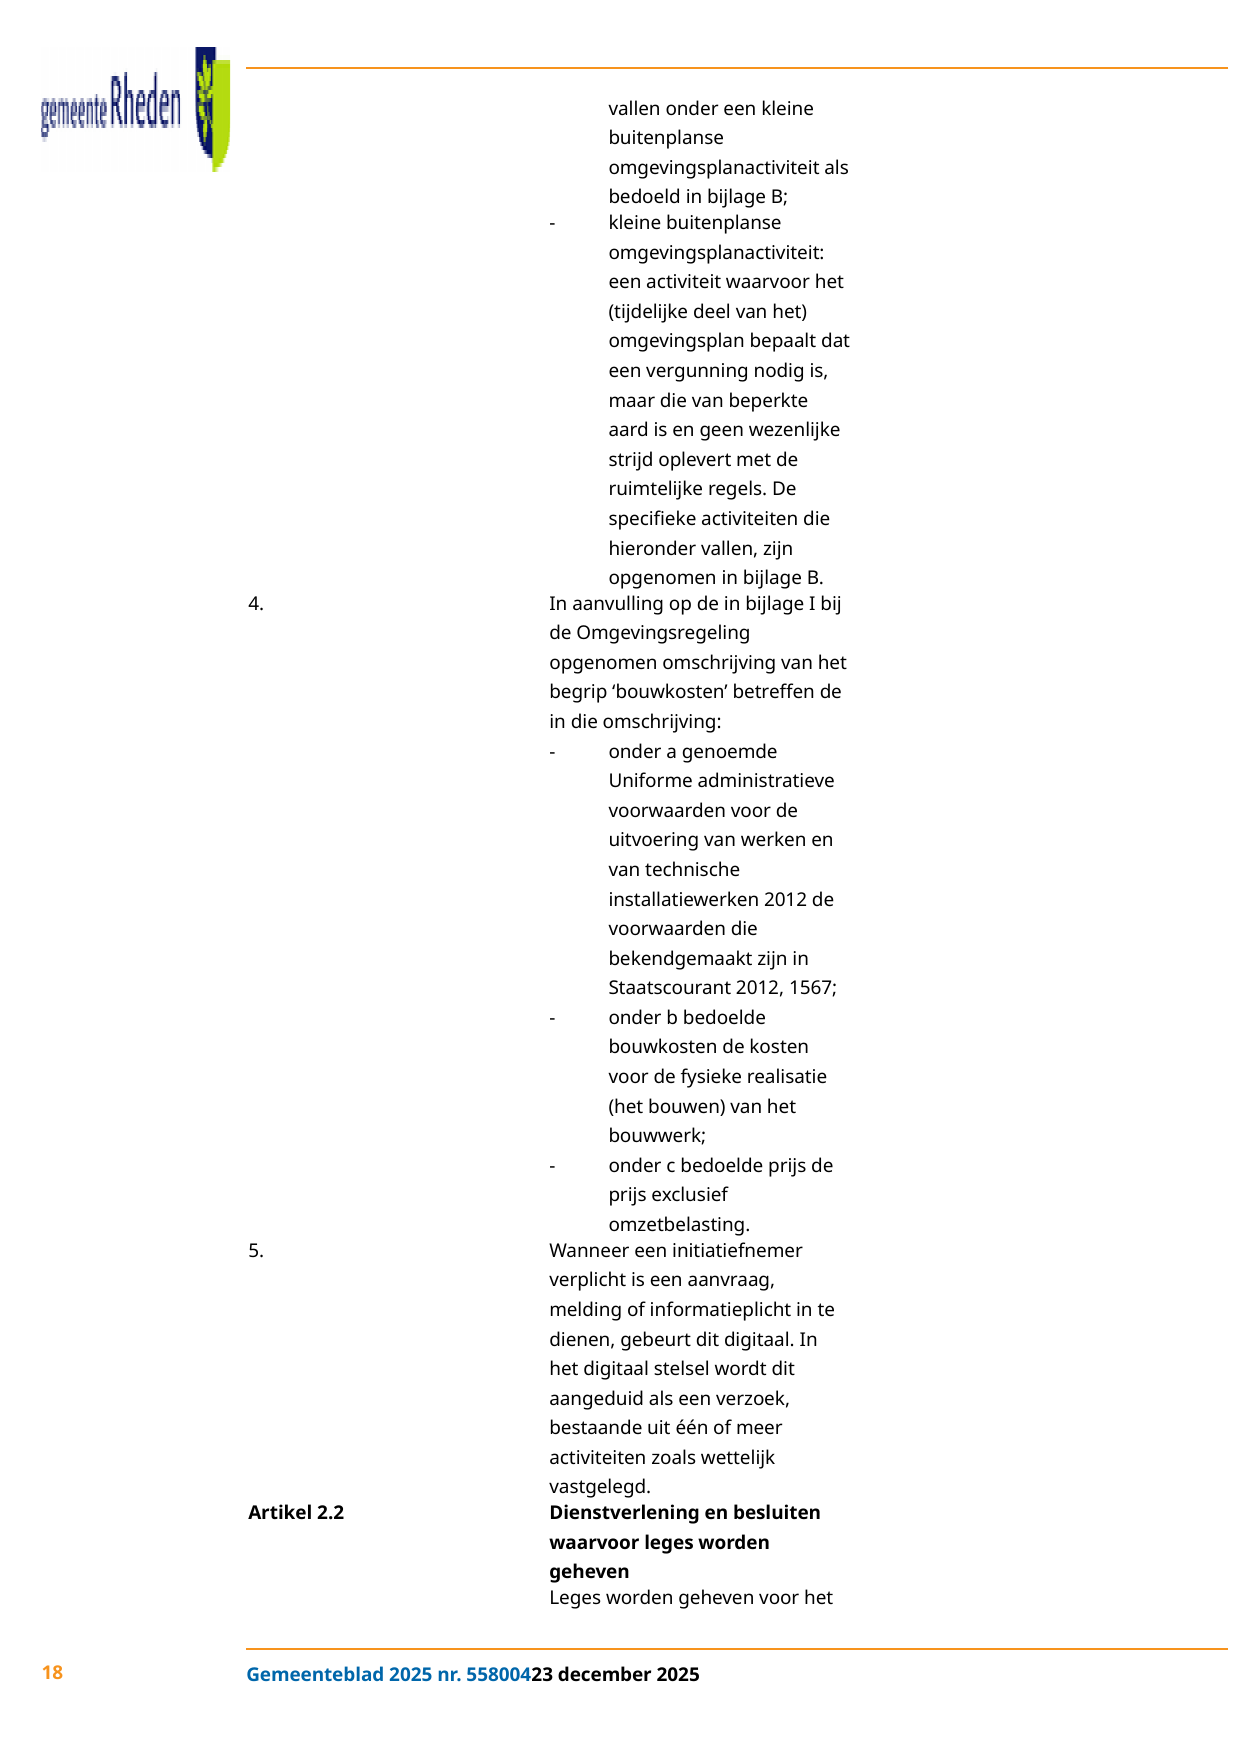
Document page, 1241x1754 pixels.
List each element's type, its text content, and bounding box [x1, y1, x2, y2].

table_cell In aanvulling op de in bijlage I bij de Omgevingsregeling opgenomen omschrijving van het begrip ‘bouwkosten’ betreffen de in die omschrijving: onder a genoemde Uniforme administratieve voorwaarden voor de uitvoering van werken en van technische installatiewerken 2012 de voorwaarden die bekendgemaakt zijn in Staatscourant 2012, 1567; onder b bedoelde bouwkosten de kosten voor de fysieke realisatie (het bouwen) van het bouwwerk; onder c bedoelde prijs de prijs exclusief omzetbelasting. [549, 590, 850, 1237]
table_cell [248, 209, 549, 590]
table_cell Dienstverlening en besluiten waarvoor leges worden geheven [549, 1499, 850, 1584]
table_cell Artikel 2.2 [248, 1499, 549, 1584]
table_cell [248, 95, 549, 209]
table_cell [850, 1499, 1152, 1584]
table_cell [850, 95, 1152, 209]
table_cell [850, 590, 1152, 1237]
table_cell [248, 1584, 549, 1610]
picture [41, 47, 231, 172]
table_cell [850, 209, 1152, 590]
table_cell Leges worden geheven voor het [549, 1584, 850, 1610]
table_cell vallen onder een kleine buitenplanse omgevingsplanactiviteit als bedoeld in bijlage B; [549, 95, 850, 209]
table_cell [850, 1584, 1152, 1610]
table_cell Wanneer een initiatiefnemer verplicht is een aanvraag, melding of informatieplicht in te dienen, gebeurt dit digitaal. In het digitaal stelsel wordt dit aangeduid als een verzoek, bestaande uit één of meer activiteiten zoals wettelijk vastgelegd. [549, 1237, 850, 1499]
table_cell 4. [248, 590, 549, 1237]
table_cell kleine buitenplanse omgevingsplanactiviteit: een activiteit waarvoor het (tijdelijke deel van het) omgevingsplan bepaalt dat een vergunning nodig is, maar die van beperkte aard is en geen wezenlijke strijd oplevert met de ruimtelijke regels. De specifieke activiteiten die hieronder vallen, zijn opgenomen in bijlage B. [549, 209, 850, 590]
table_cell [850, 1237, 1152, 1499]
table_cell 5. [248, 1237, 549, 1499]
